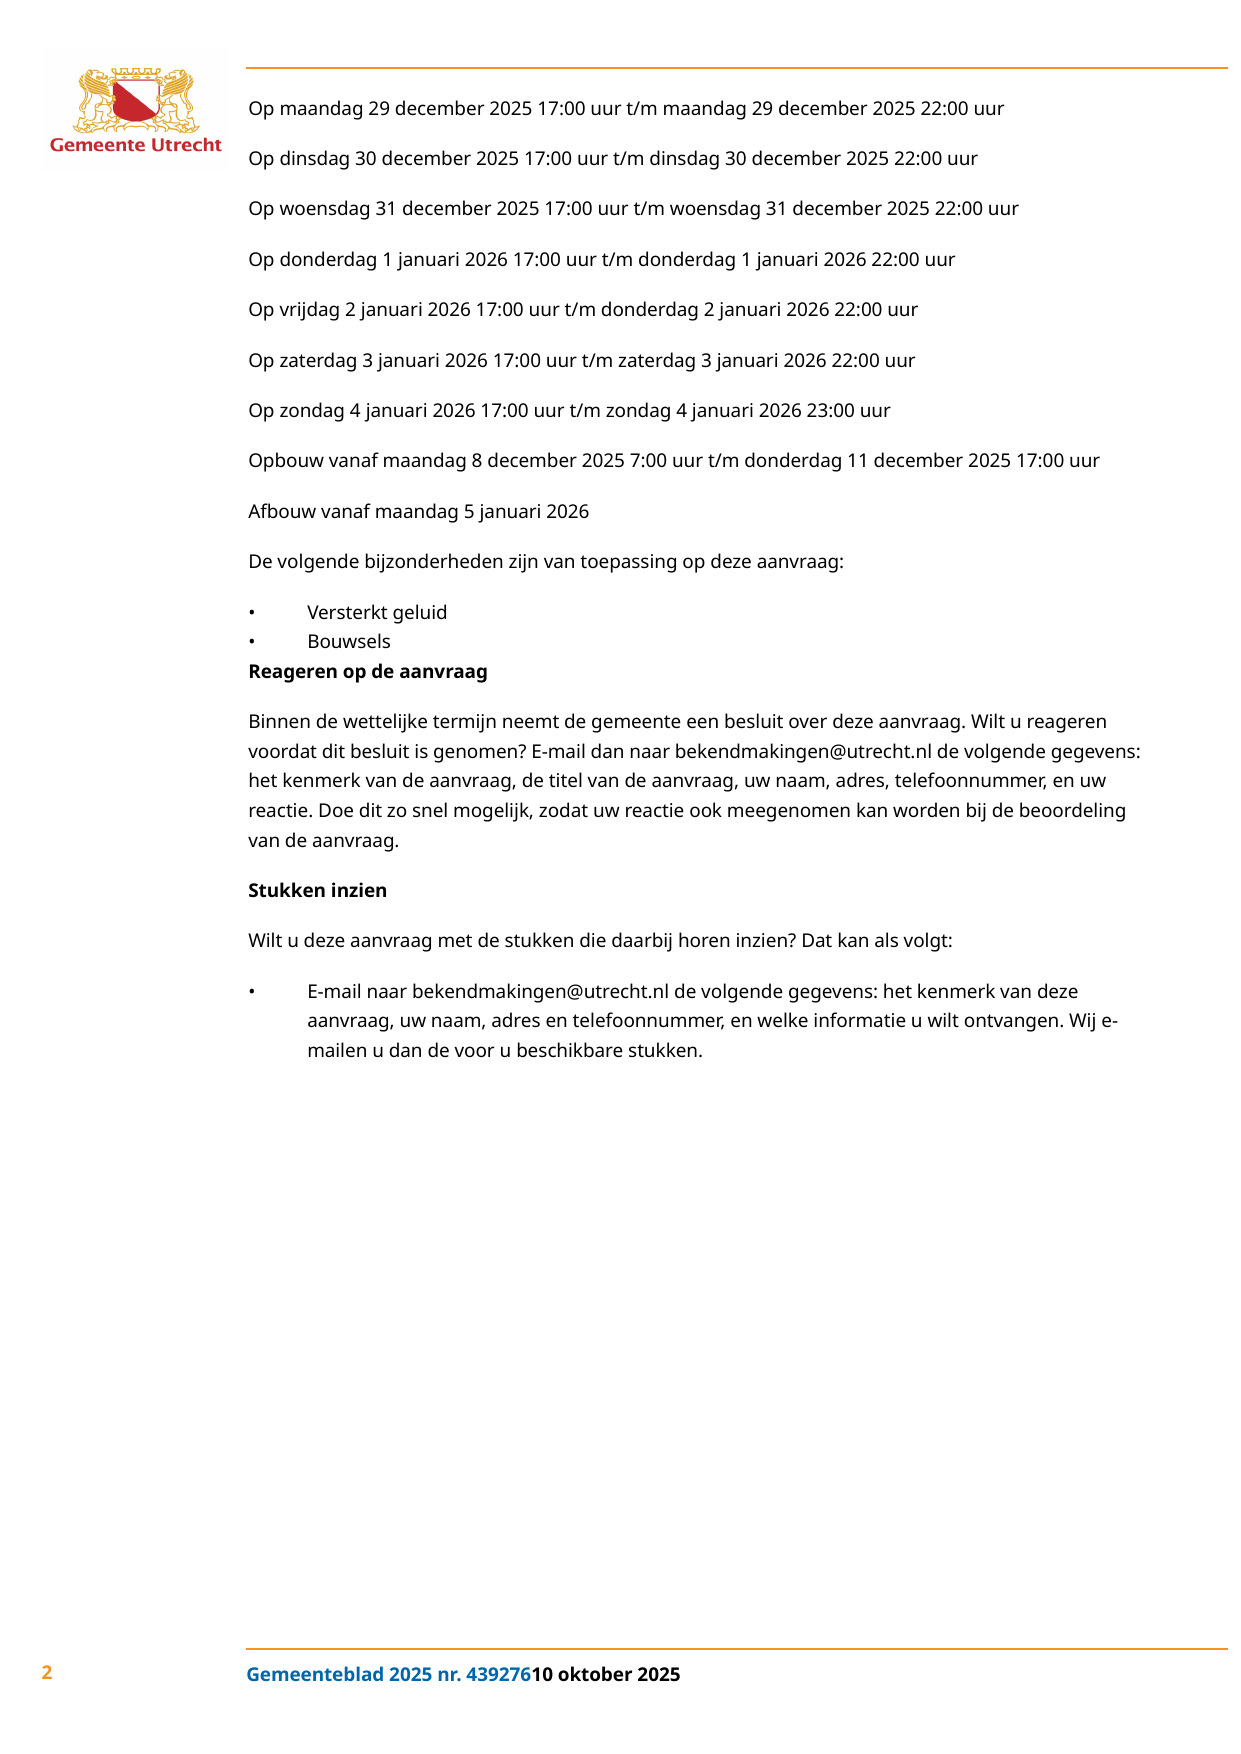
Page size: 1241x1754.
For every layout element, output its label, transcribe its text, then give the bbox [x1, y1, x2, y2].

text Afbouw vanaf maandag 5 januari 2026 [248, 498, 1152, 524]
text Op maandag 29 december 2025 17:00 uur t/m maandag 29 december 2025 22:00 uur [248, 95, 1152, 121]
text Wilt u deze aanvraag met de stukken die daarbij horen inzien? Dat kan als volgt: [248, 928, 1152, 953]
text Op vrijdag 2 januari 2026 17:00 uur t/m donderdag 2 januari 2026 22:00 uur [248, 296, 1152, 322]
text Op donderdag 1 januari 2026 17:00 uur t/m donderdag 1 januari 2026 22:00 uur [248, 246, 1152, 272]
text Stukken inzien [248, 877, 1152, 903]
text Opbouw vanaf maandag 8 december 2025 7:00 uur t/m donderdag 11 december 2025 17:00 uur [248, 448, 1152, 473]
list Versterkt geluid [248, 599, 1152, 625]
text Op zaterdag 3 januari 2026 17:00 uur t/m zaterdag 3 januari 2026 22:00 uur [248, 347, 1152, 373]
list Bouwsels [248, 628, 1152, 654]
text Op dinsdag 30 december 2025 17:00 uur t/m dinsdag 30 december 2025 22:00 uur [248, 145, 1152, 171]
text Op woensdag 31 december 2025 17:00 uur t/m woensdag 31 december 2025 22:00 uur [248, 196, 1152, 221]
picture [41, 47, 231, 172]
text Reageren op de aanvraag [248, 658, 1152, 684]
text De volgende bijzonderheden zijn van toepassing op deze aanvraag: [248, 548, 1152, 574]
list E-mail naar bekendmakingen@utrecht.nl de volgende gegevens: het kenmerk van deze aanvraag, uw naam, adres en telefoonnummer, en welke informatie u wilt ontvangen. Wij e-mailen u dan de voor u beschikbare stukken. [248, 978, 1152, 1063]
text Binnen de wettelijke termijn neemt de gemeente een besluit over deze aanvraag. Wilt u reageren voordat dit besluit is genomen? E-mail dan naar bekendmakingen@utrecht.nl de volgende gegevens: het kenmerk van de aanvraag, de titel van de aanvraag, uw naam, adres, telefoonnummer, en uw reactie. Doe dit zo snel mogelijk, zodat uw reactie ook meegenomen kan worden bij de beoordeling van de aanvraag. [248, 708, 1152, 853]
text Op zondag 4 januari 2026 17:00 uur t/m zondag 4 januari 2026 23:00 uur [248, 397, 1152, 423]
